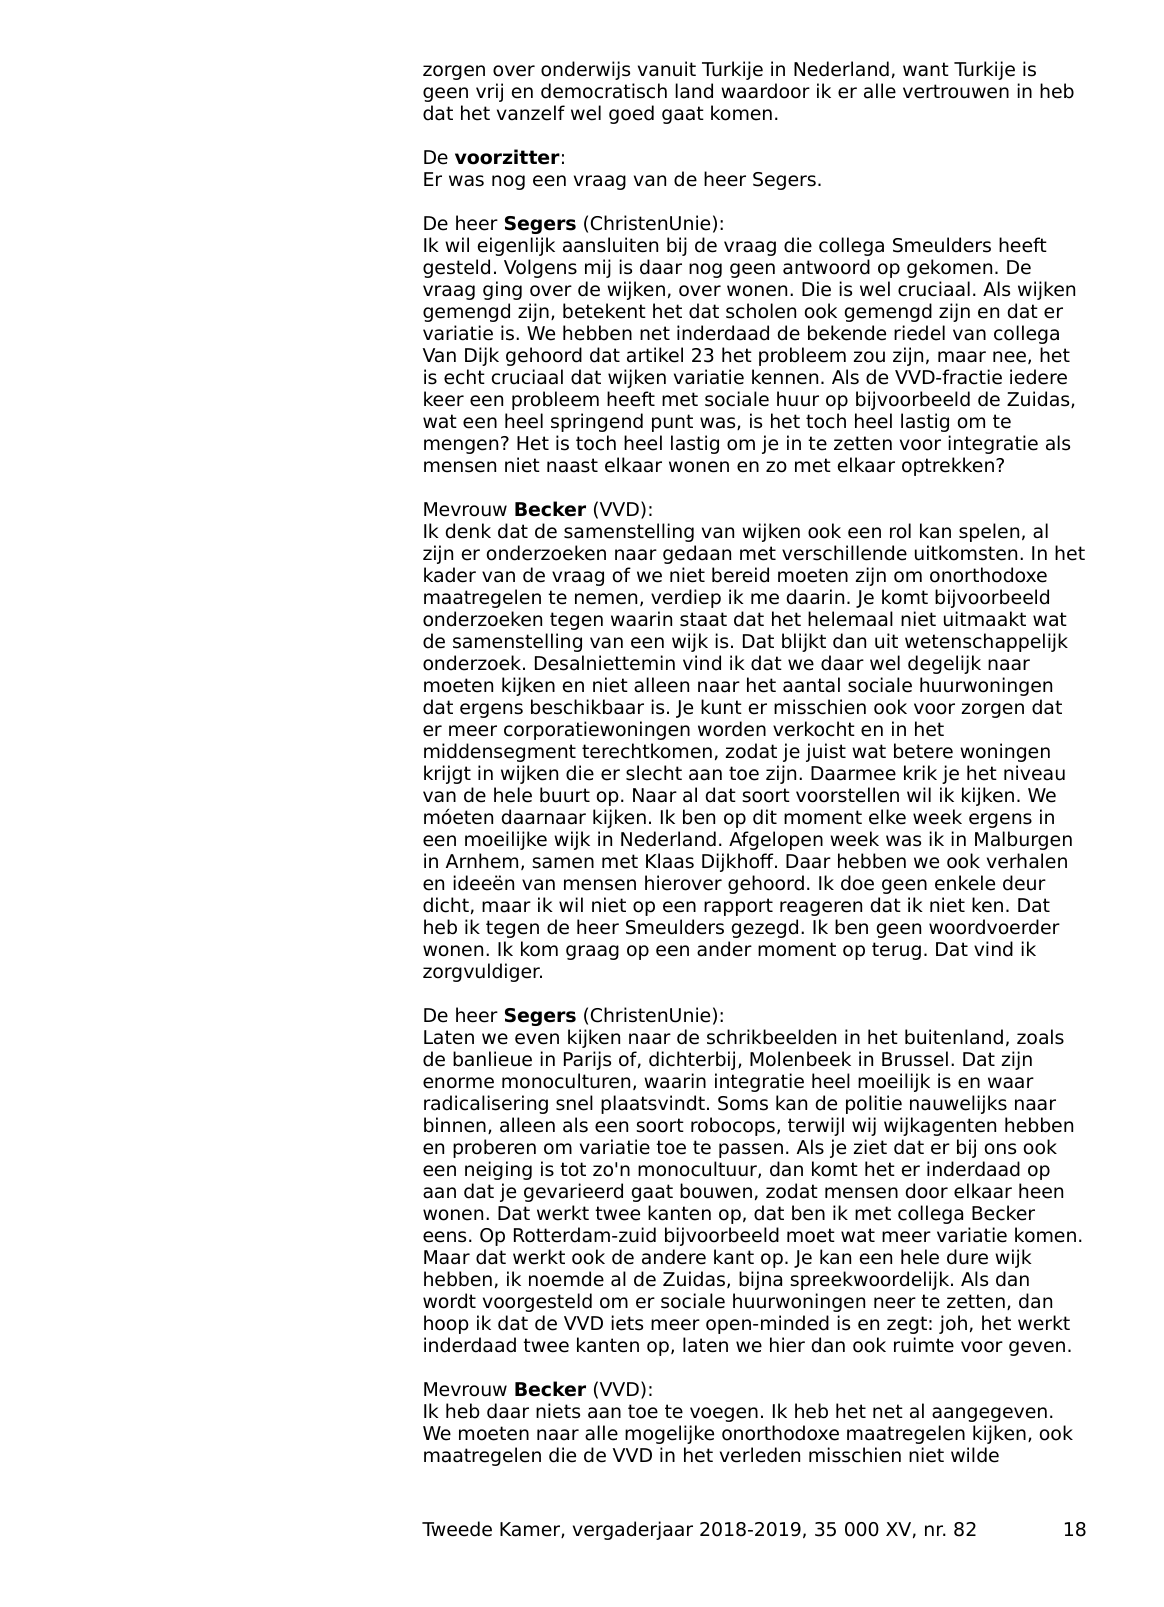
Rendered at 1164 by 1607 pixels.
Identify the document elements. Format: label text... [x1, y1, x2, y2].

text De heer Segers (ChristenUnie): [422, 213, 1087, 235]
text Ik heb daar niets aan toe te voegen. Ik heb het net al aangegeven. We moeten naar alle mogelijke onorthodoxe maatregelen kijken, ook maatregelen die de VVD in het verleden misschien niet wilde [422, 1401, 1087, 1467]
text Er was nog een vraag van de heer Segers. [422, 169, 1087, 191]
text De voorzitter: [422, 147, 1087, 169]
text De heer Segers (ChristenUnie): [422, 1005, 1087, 1027]
text zorgen over onderwijs vanuit Turkije in Nederland, want Turkije is geen vrij en democratisch land waardoor ik er alle vertrouwen in heb dat het vanzelf wel goed gaat komen. [422, 59, 1087, 125]
text Ik wil eigenlijk aansluiten bij de vraag die collega Smeulders heeft gesteld. Volgens mij is daar nog geen antwoord op gekomen. De vraag ging over de wijken, over wonen. Die is wel cruciaal. Als wijken gemengd zijn, betekent het dat scholen ook gemengd zijn en dat er variatie is. We hebben net inderdaad de bekende riedel van collega Van Dijk gehoord dat artikel 23 het probleem zou zijn, maar nee, het is echt cruciaal dat wijken variatie kennen. Als de VVD-fractie iedere keer een probleem heeft met sociale huur op bijvoorbeeld de Zuidas, wat een heel springend punt was, is het toch heel lastig om te mengen? Het is toch heel lastig om je in te zetten voor integratie als mensen niet naast elkaar wonen en zo met elkaar optrekken? [422, 235, 1087, 477]
text Ik denk dat de samenstelling van wijken ook een rol kan spelen, al zijn er onderzoeken naar gedaan met verschillende uitkomsten. In het kader van de vraag of we niet bereid moeten zijn om onorthodoxe maatregelen te nemen, verdiep ik me daarin. Je komt bijvoorbeeld onderzoeken tegen waarin staat dat het helemaal niet uitmaakt wat de samenstelling van een wijk is. Dat blijkt dan uit wetenschappelijk onderzoek. Desalniettemin vind ik dat we daar wel degelijk naar moeten kijken en niet alleen naar het aantal sociale huurwoningen dat ergens beschikbaar is. Je kunt er misschien ook voor zorgen dat er meer corporatiewoningen worden verkocht en in het middensegment terechtkomen, zodat je juist wat betere woningen krijgt in wijken die er slecht aan toe zijn. Daarmee krik je het niveau van de hele buurt op. Naar al dat soort voorstellen wil ik kijken. We móeten daarnaar kijken. Ik ben op dit moment elke week ergens in een moeilijke wijk in Nederland. Afgelopen week was ik in Malburgen in Arnhem, samen met Klaas Dijkhoff. Daar hebben we ook verhalen en ideeën van mensen hierover gehoord. Ik doe geen enkele deur dicht, maar ik wil niet op een rapport reageren dat ik niet ken. Dat heb ik tegen de heer Smeulders gezegd. Ik ben geen woordvoerder wonen. Ik kom graag op een ander moment op terug. Dat vind ik zorgvuldiger. [422, 521, 1087, 983]
text Mevrouw Becker (VVD): [422, 499, 1087, 521]
text Mevrouw Becker (VVD): [422, 1379, 1087, 1401]
text Laten we even kijken naar de schrikbeelden in het buitenland, zoals de banlieue in Parijs of, dichterbij, Molenbeek in Brussel. Dat zijn enorme monoculturen, waarin integratie heel moeilijk is en waar radicalisering snel plaatsvindt. Soms kan de politie nauwelijks naar binnen, alleen als een soort robocops, terwijl wij wijkagenten hebben en proberen om variatie toe te passen. Als je ziet dat er bij ons ook een neiging is tot zo'n monocultuur, dan komt het er inderdaad op aan dat je gevarieerd gaat bouwen, zodat mensen door elkaar heen wonen. Dat werkt twee kanten op, dat ben ik met collega Becker eens. Op Rotterdam-zuid bijvoorbeeld moet wat meer variatie komen. Maar dat werkt ook de andere kant op. Je kan een hele dure wijk hebben, ik noemde al de Zuidas, bijna spreekwoordelijk. Als dan wordt voorgesteld om er sociale huurwoningen neer te zetten, dan hoop ik dat de VVD iets meer open-minded is en zegt: joh, het werkt inderdaad twee kanten op, laten we hier dan ook ruimte voor geven. [422, 1027, 1087, 1357]
